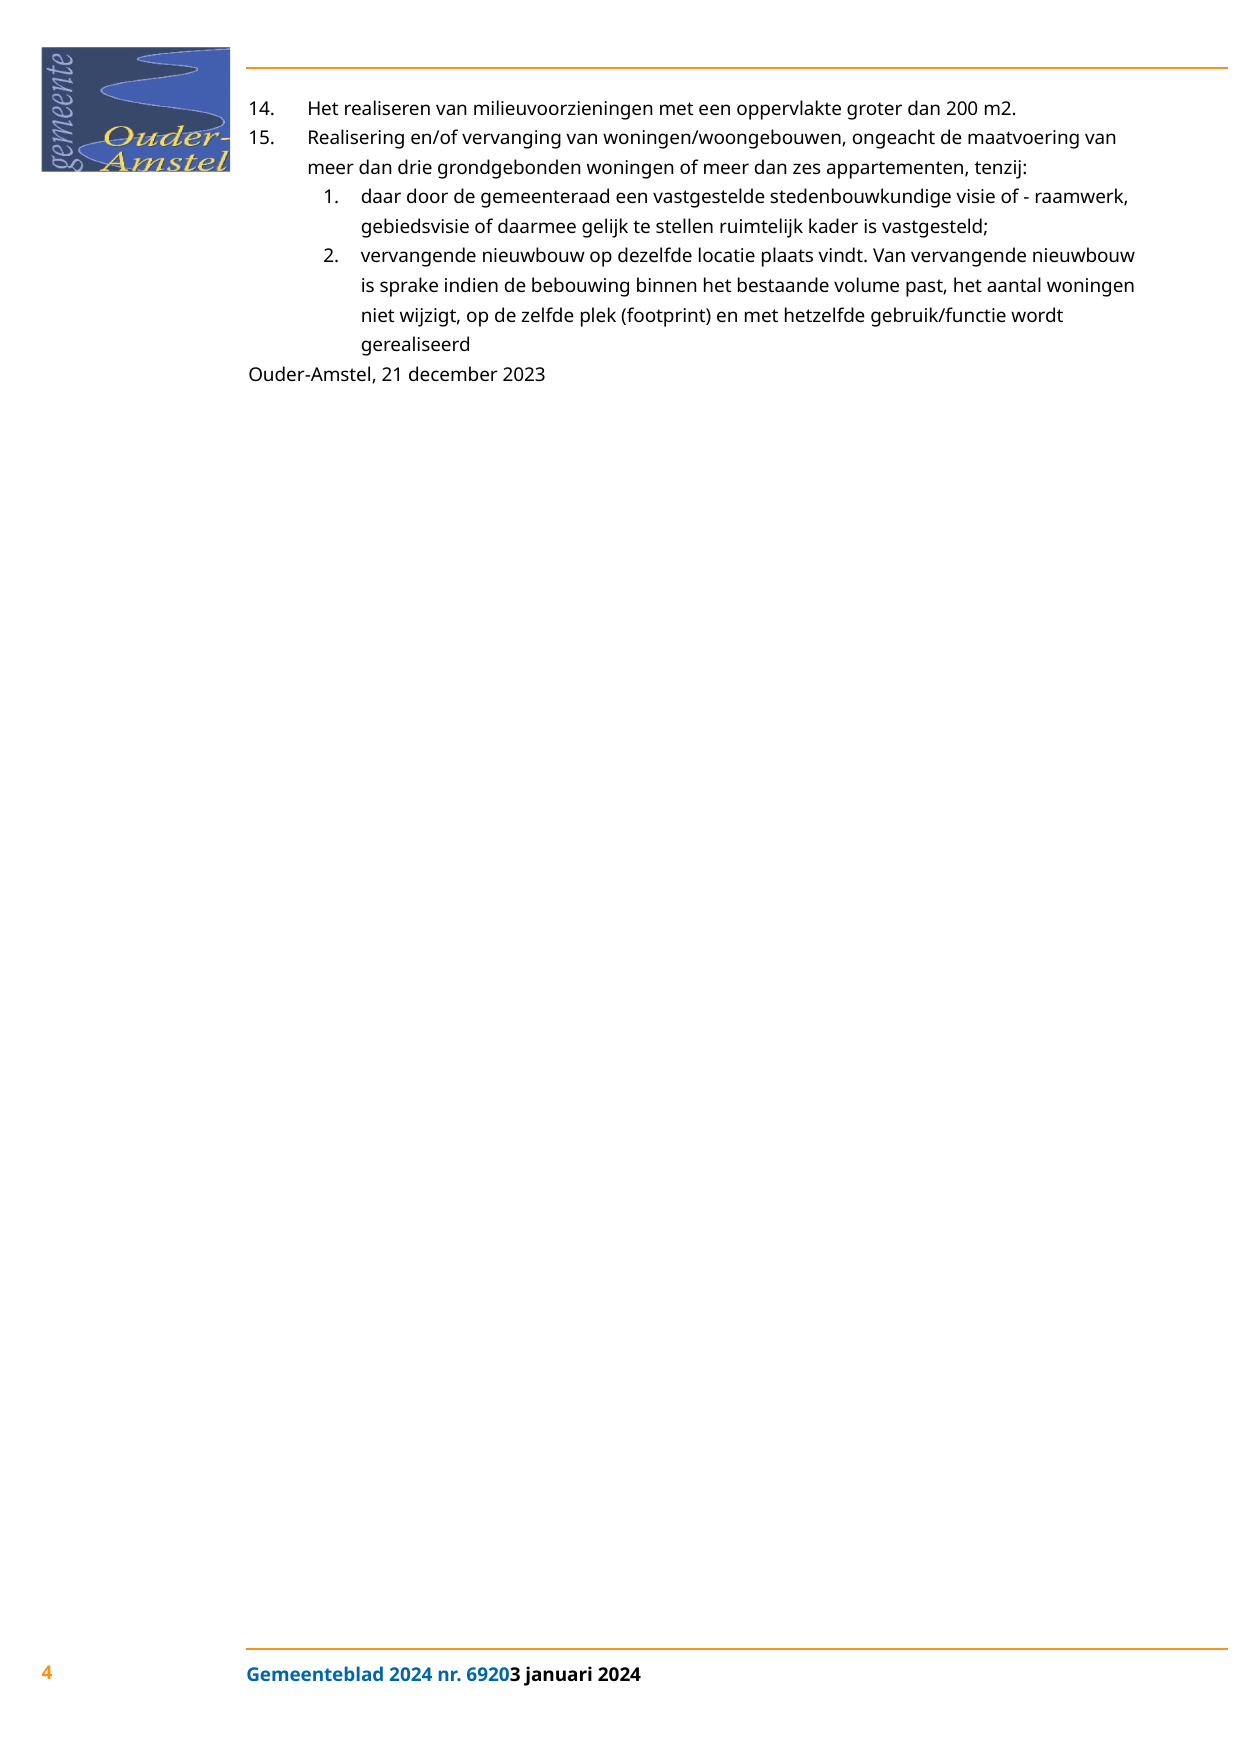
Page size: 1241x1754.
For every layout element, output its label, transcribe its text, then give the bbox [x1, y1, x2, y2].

picture [41, 47, 231, 172]
text Ouder-Amstel, 21 december 2023 [248, 361, 1152, 387]
list Het realiseren van milieuvoorzieningen met een oppervlakte groter dan 200 m2. [248, 95, 1152, 121]
list Realisering en/of vervanging van woningen/woongebouwen, ongeacht de maatvoering van meer dan drie grondgebonden woningen of meer dan zes appartementen, tenzij: [248, 124, 1152, 180]
list vervangende nieuwbouw op dezelfde locatie plaats vindt. Van vervangende nieuwbouw is sprake indien de bebouwing binnen het bestaande volume past, het aantal woningen niet wijzigt, op de zelfde plek (footprint) en met hetzelfde gebruik/functie wordt gerealiseerd [323, 243, 1152, 357]
list daar door de gemeenteraad een vastgestelde stedenbouwkundige visie of - raamwerk, gebiedsvisie of daarmee gelijk te stellen ruimtelijk kader is vastgesteld; [323, 183, 1152, 239]
